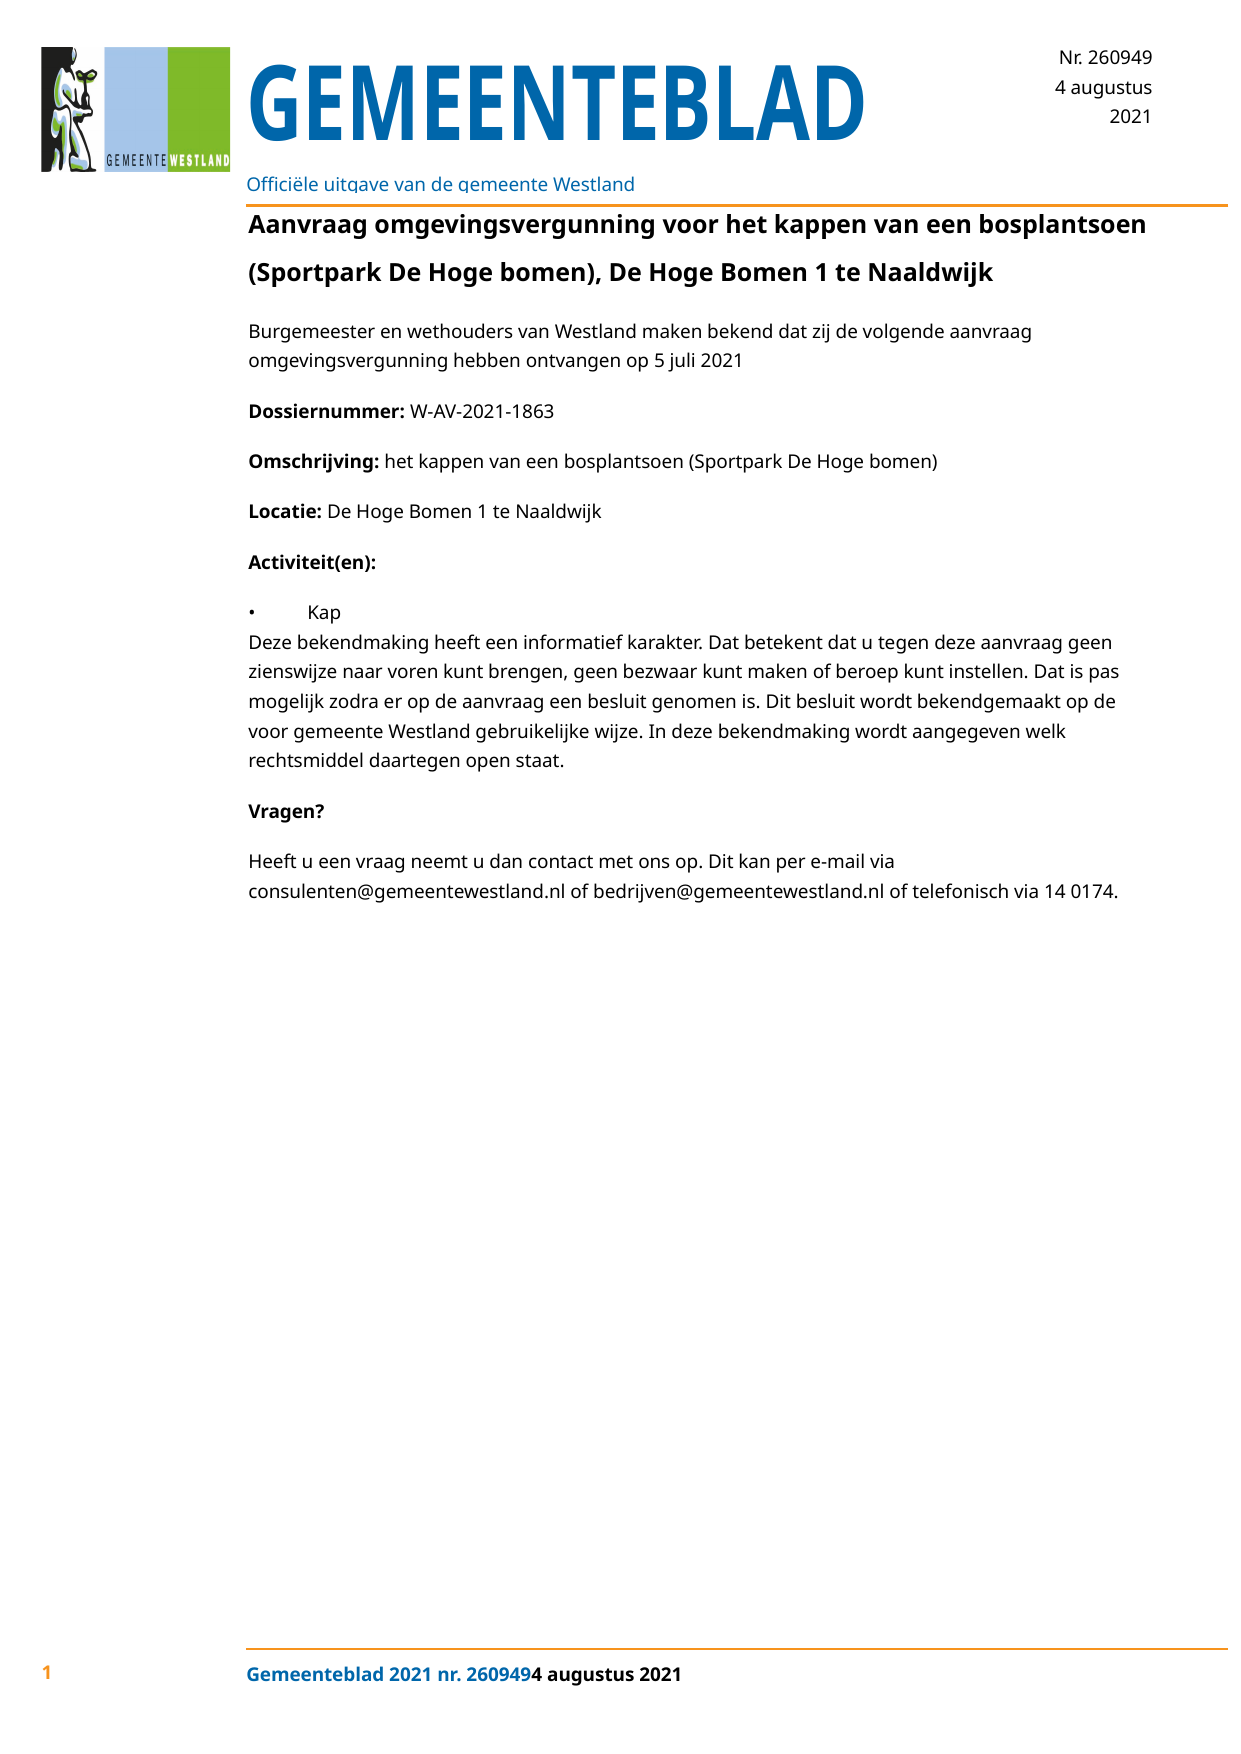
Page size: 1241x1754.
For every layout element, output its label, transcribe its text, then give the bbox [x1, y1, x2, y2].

text Heeft u een vraag neemt u dan contact met ons op. Dit kan per e-mail via consulenten@gemeentewestland.nl of bedrijven@gemeentewestland.nl of telefonisch via 14 0174. [248, 848, 1152, 904]
text Aanvraag omgevingsvergunning voor het kappen van een bosplantsoen (Sportpark De Hoge bomen), De Hoge Bomen 1 te Naaldwijk [248, 207, 1152, 288]
text Activiteit(en): [248, 549, 1152, 575]
text Locatie: De Hoge Bomen 1 te Naaldwijk [248, 499, 1152, 524]
list Kap [248, 599, 1152, 625]
text Omschrijving: het kappen van een bosplantsoen (Sportpark De Hoge bomen) [248, 448, 1152, 474]
text Burgemeester en wethouders van Westland maken bekend dat zij de volgende aanvraag omgevingsvergunning hebben ontvangen op 5 juli 2021 [248, 318, 1152, 373]
picture [41, 47, 231, 172]
text Dossiernummer: W-AV-2021-1863 [248, 398, 1152, 424]
text Vragen? [248, 798, 1152, 824]
text Deze bekendmaking heeft een informatief karakter. Dat betekent dat u tegen deze aanvraag geen zienswijze naar voren kunt brengen, geen bezwaar kunt maken of beroep kunt instellen. Dat is pas mogelijk zodra er op de aanvraag een besluit genomen is. Dit besluit wordt bekendgemaakt op de voor gemeente Westland gebruikelijke wijze. In deze bekendmaking wordt aangegeven welk rechtsmiddel daartegen open staat. [248, 629, 1152, 773]
